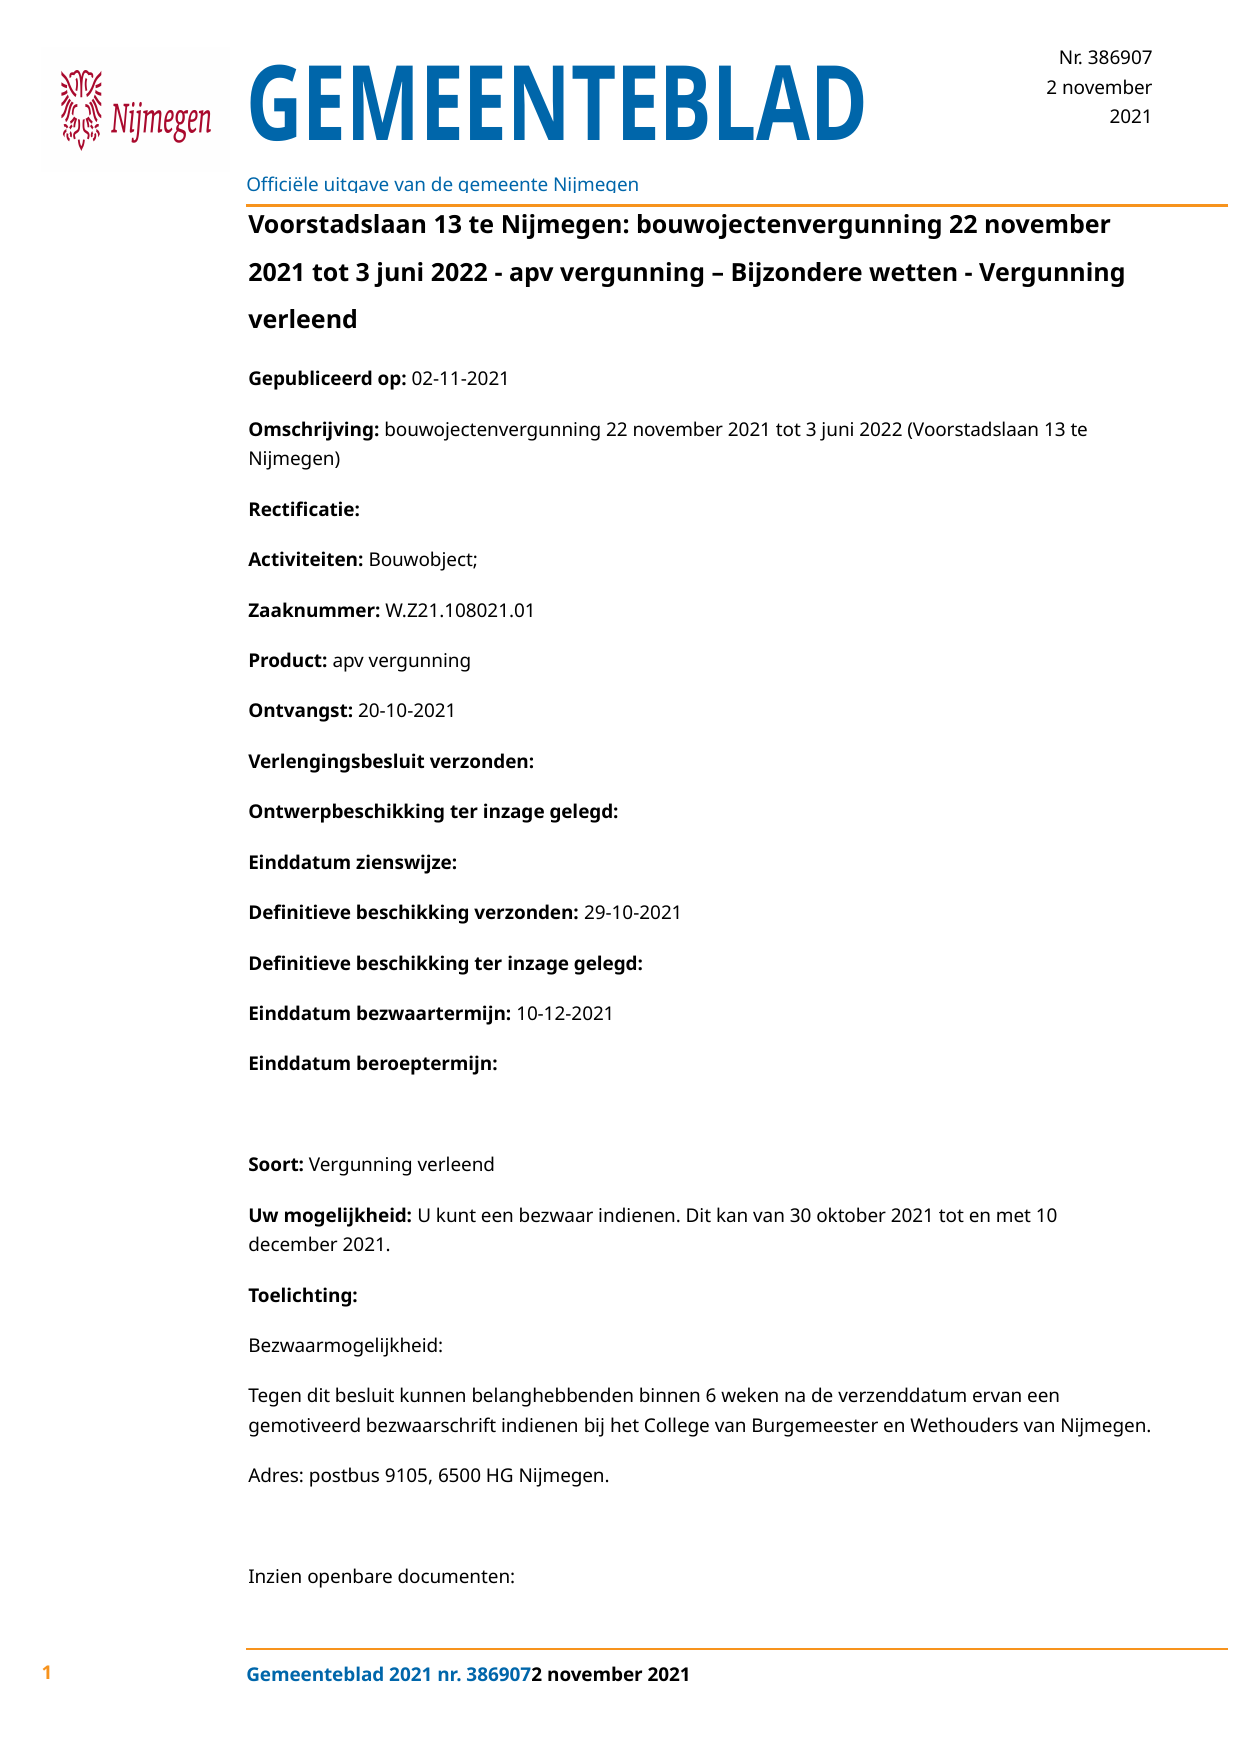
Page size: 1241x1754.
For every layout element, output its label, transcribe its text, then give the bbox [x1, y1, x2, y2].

text Gepubliceerd op: 02-11-2021 [248, 366, 1152, 391]
text Tegen dit besluit kunnen belanghebbenden binnen 6 weken na de verzenddatum ervan een gemotiveerd bezwaarschrift indienen bij het College van Burgemeester en Wethouders van Nijmegen. [248, 1383, 1152, 1438]
text Einddatum zienswijze: [248, 849, 1152, 874]
text Verlengingsbesluit verzonden: [248, 748, 1152, 774]
text Inzien openbare documenten: [248, 1563, 1152, 1589]
text Einddatum beroeptermijn: [248, 1051, 1152, 1076]
text Rectificatie: [248, 496, 1152, 522]
text Toelichting: [248, 1282, 1152, 1307]
text Bezwaarmogelijkheid: [248, 1332, 1152, 1358]
text Einddatum bezwaartermijn: 10-12-2021 [248, 1000, 1152, 1026]
text Ontwerpbeschikking ter inzage gelegd: [248, 798, 1152, 824]
text Adres: postbus 9105, 6500 HG Nijmegen. [248, 1463, 1152, 1488]
text Omschrijving: bouwojectenvergunning 22 november 2021 tot 3 juni 2022 (Voorstadslaan 13 te Nijmegen) [248, 416, 1152, 471]
picture [41, 47, 231, 172]
text Soort: Vergunning verleend [248, 1151, 1152, 1177]
text Definitieve beschikking ter inzage gelegd: [248, 950, 1152, 975]
text Definitieve beschikking verzonden: 29-10-2021 [248, 899, 1152, 925]
text Activiteiten: Bouwobject; [248, 546, 1152, 572]
text Zaaknummer: W.Z21.108021.01 [248, 597, 1152, 622]
text Product: apv vergunning [248, 647, 1152, 673]
text Voorstadslaan 13 te Nijmegen: bouwojectenvergunning 22 november 2021 tot 3 juni 2022 - apv vergunning – Bijzondere wetten - Vergunning verleend [248, 207, 1152, 336]
text Uw mogelijkheid: U kunt een bezwaar indienen. Dit kan van 30 oktober 2021 tot en met 10 december 2021. [248, 1202, 1152, 1257]
text Ontvangst: 20-10-2021 [248, 698, 1152, 723]
